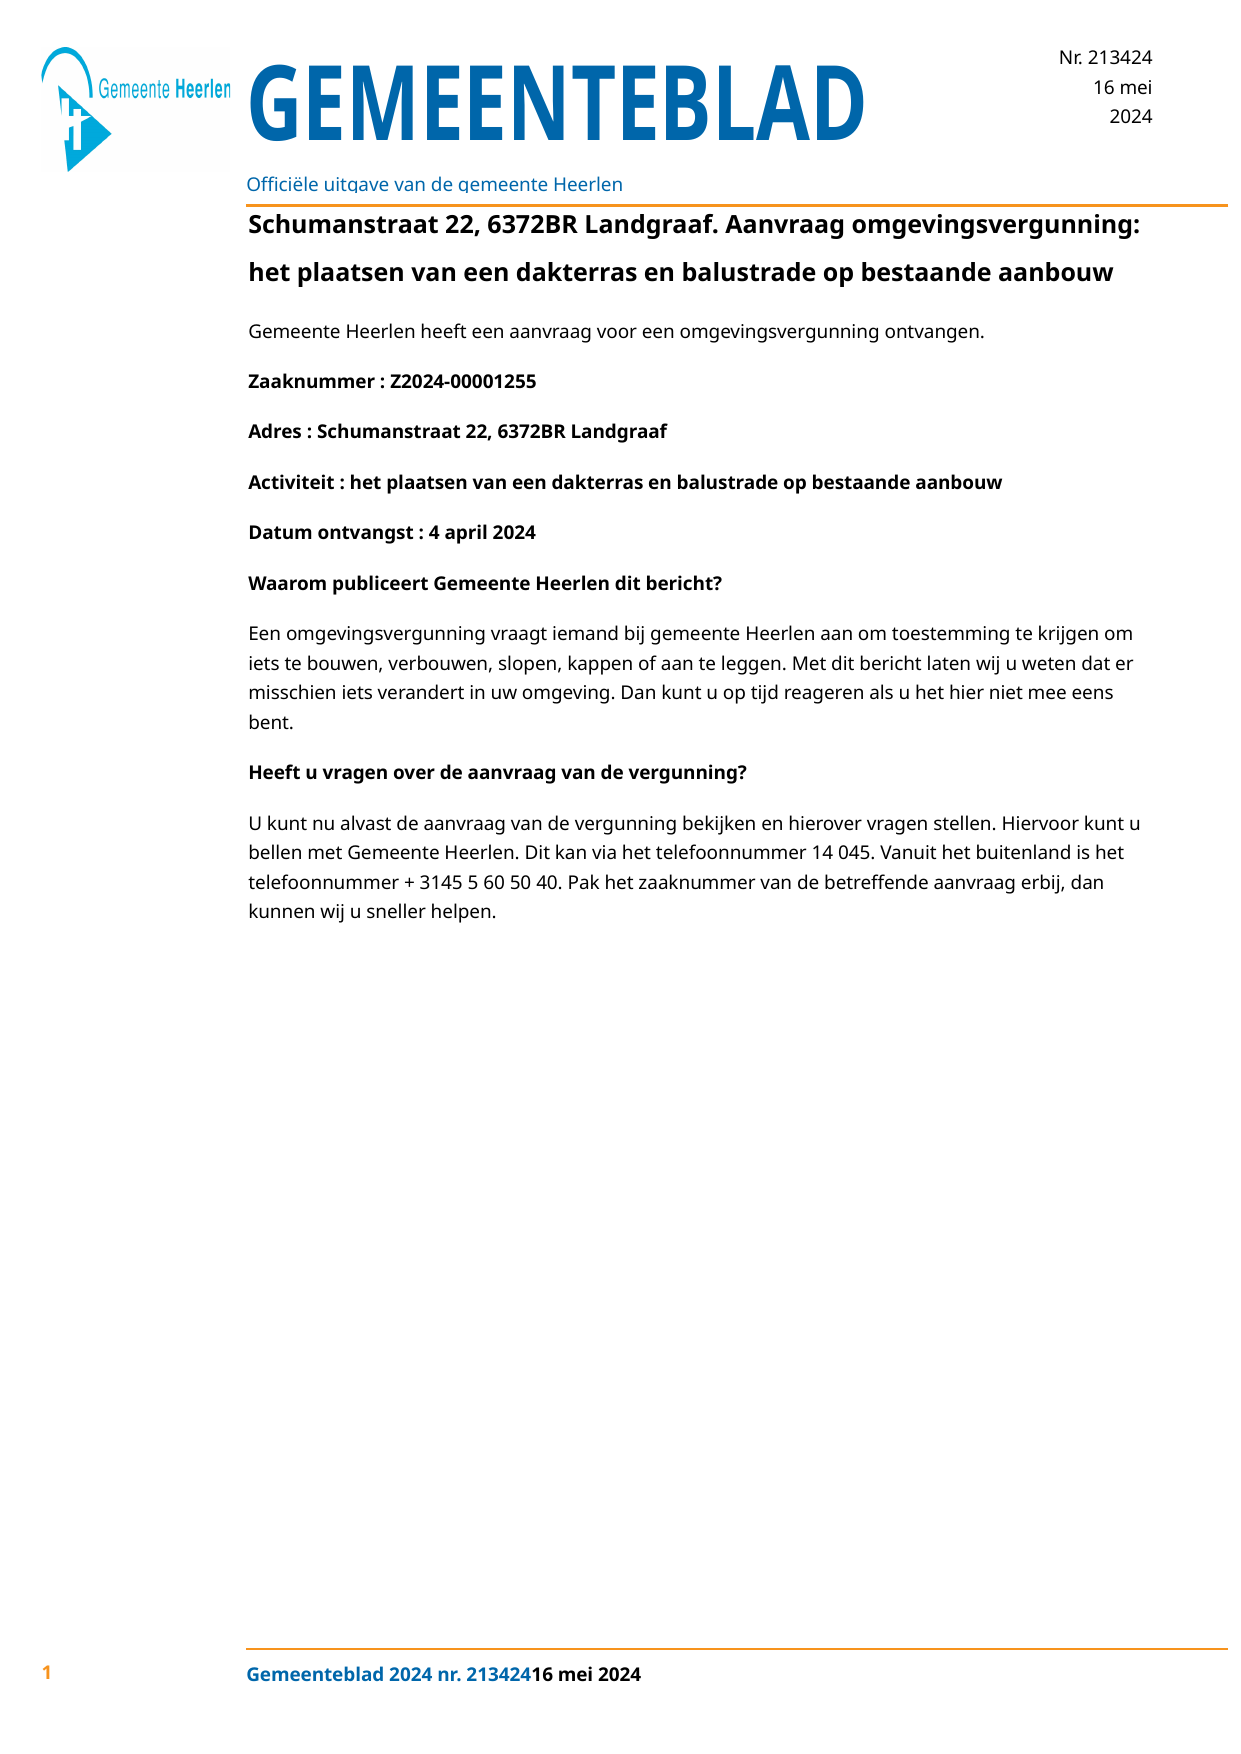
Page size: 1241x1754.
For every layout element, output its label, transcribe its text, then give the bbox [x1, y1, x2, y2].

text Activiteit : het plaatsen van een dakterras en balustrade op bestaande aanbouw [248, 469, 1152, 495]
text U kunt nu alvast de aanvraag van de vergunning bekijken en hierover vragen stellen. Hiervoor kunt u bellen met Gemeente Heerlen. Dit kan via het telefoonnummer 14 045. Vanuit het buitenland is het telefoonnummer + 3145 5 60 50 40. Pak het zaaknummer van de betreffende aanvraag erbij, dan kunnen wij u sneller helpen. [248, 810, 1152, 924]
text Heeft u vragen over de aanvraag van de vergunning? [248, 759, 1152, 785]
picture [41, 47, 59, 70]
text Waarom publiceert Gemeente Heerlen dit bericht? [248, 570, 1152, 596]
text Schumanstraat 22, 6372BR Landgraaf. Aanvraag omgevingsvergunning: het plaatsen van een dakterras en balustrade op bestaande aanbouw [248, 207, 1152, 288]
text Gemeente Heerlen heeft een aanvraag voor een omgevingsvergunning ontvangen. [248, 318, 1152, 344]
picture [41, 47, 231, 172]
text Een omgevingsvergunning vraagt iemand bij gemeente Heerlen aan om toestemming te krijgen om iets te bouwen, verbouwen, slopen, kappen of aan te leggen. Met dit bericht laten wij u weten dat er misschien iets verandert in uw omgeving. Dan kunt u op tijd reageren als u het hier niet mee eens bent. [248, 620, 1152, 735]
text Zaaknummer : Z2024-00001255 [248, 368, 1152, 394]
text Datum ontvangst : 4 april 2024 [248, 519, 1152, 545]
text Adres : Schumanstraat 22, 6372BR Landgraaf [248, 419, 1152, 444]
